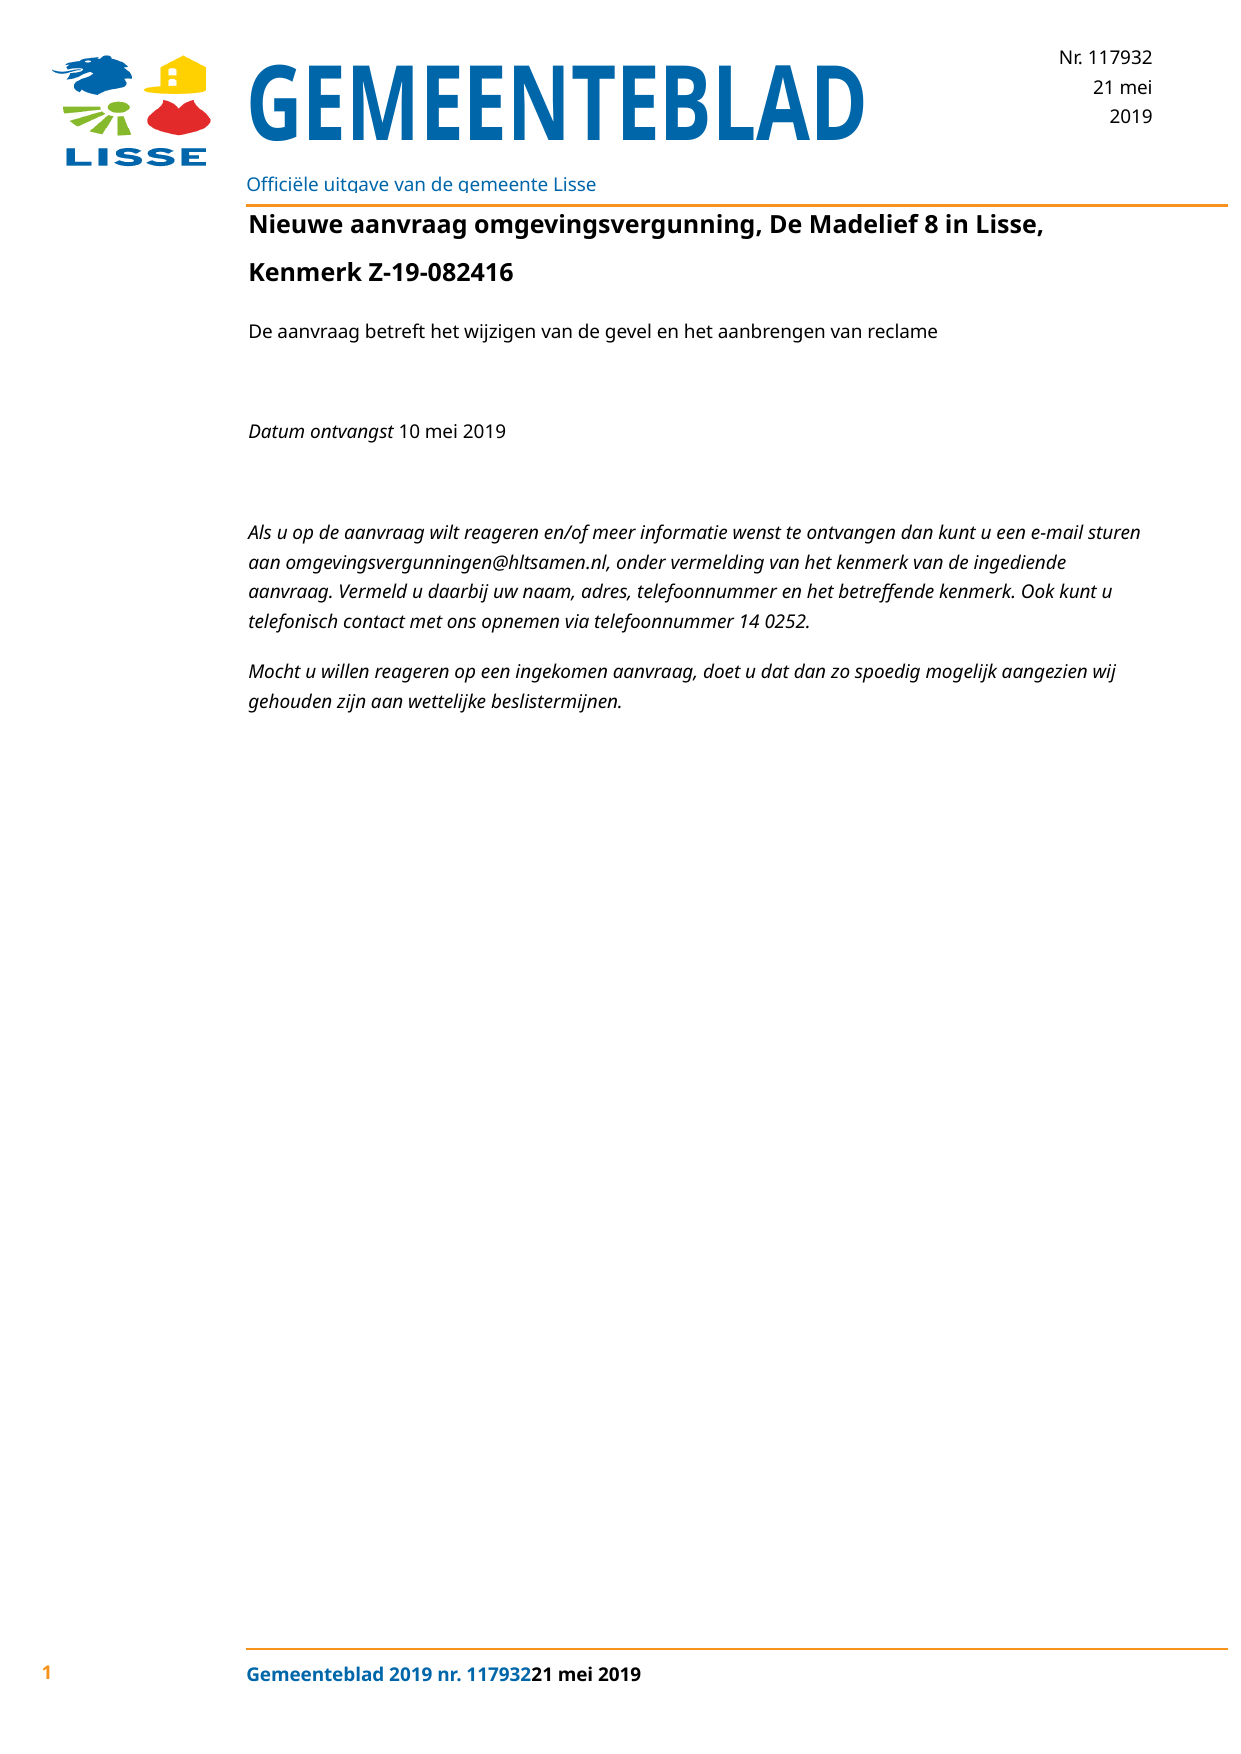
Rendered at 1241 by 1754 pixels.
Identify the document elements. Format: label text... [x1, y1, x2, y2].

text Datum ontvangst 10 mei 2019 [248, 419, 1152, 444]
text Mocht u willen reageren op een ingekomen aanvraag, doet u dat dan zo spoedig mogelijk aangezien wij gehouden zijn aan wettelijke beslistermijnen. [248, 659, 1152, 714]
text De aanvraag betreft het wijzigen van de gevel en het aanbrengen van reclame [248, 318, 1152, 344]
picture [41, 47, 231, 172]
text Als u op de aanvraag wilt reageren en/of meer informatie wenst te ontvangen dan kunt u een e-mail sturen aan omgevingsvergunningen@hltsamen.nl, onder vermelding van het kenmerk van de ingediende aanvraag. Vermeld u daarbij uw naam, adres, telefoonnummer en het betreffende kenmerk. Ook kunt u telefonisch contact met ons opnemen via telefoonnummer 14 0252. [248, 519, 1152, 634]
text Nieuwe aanvraag omgevingsvergunning, De Madelief 8 in Lisse, Kenmerk Z-19-082416 [248, 207, 1152, 288]
